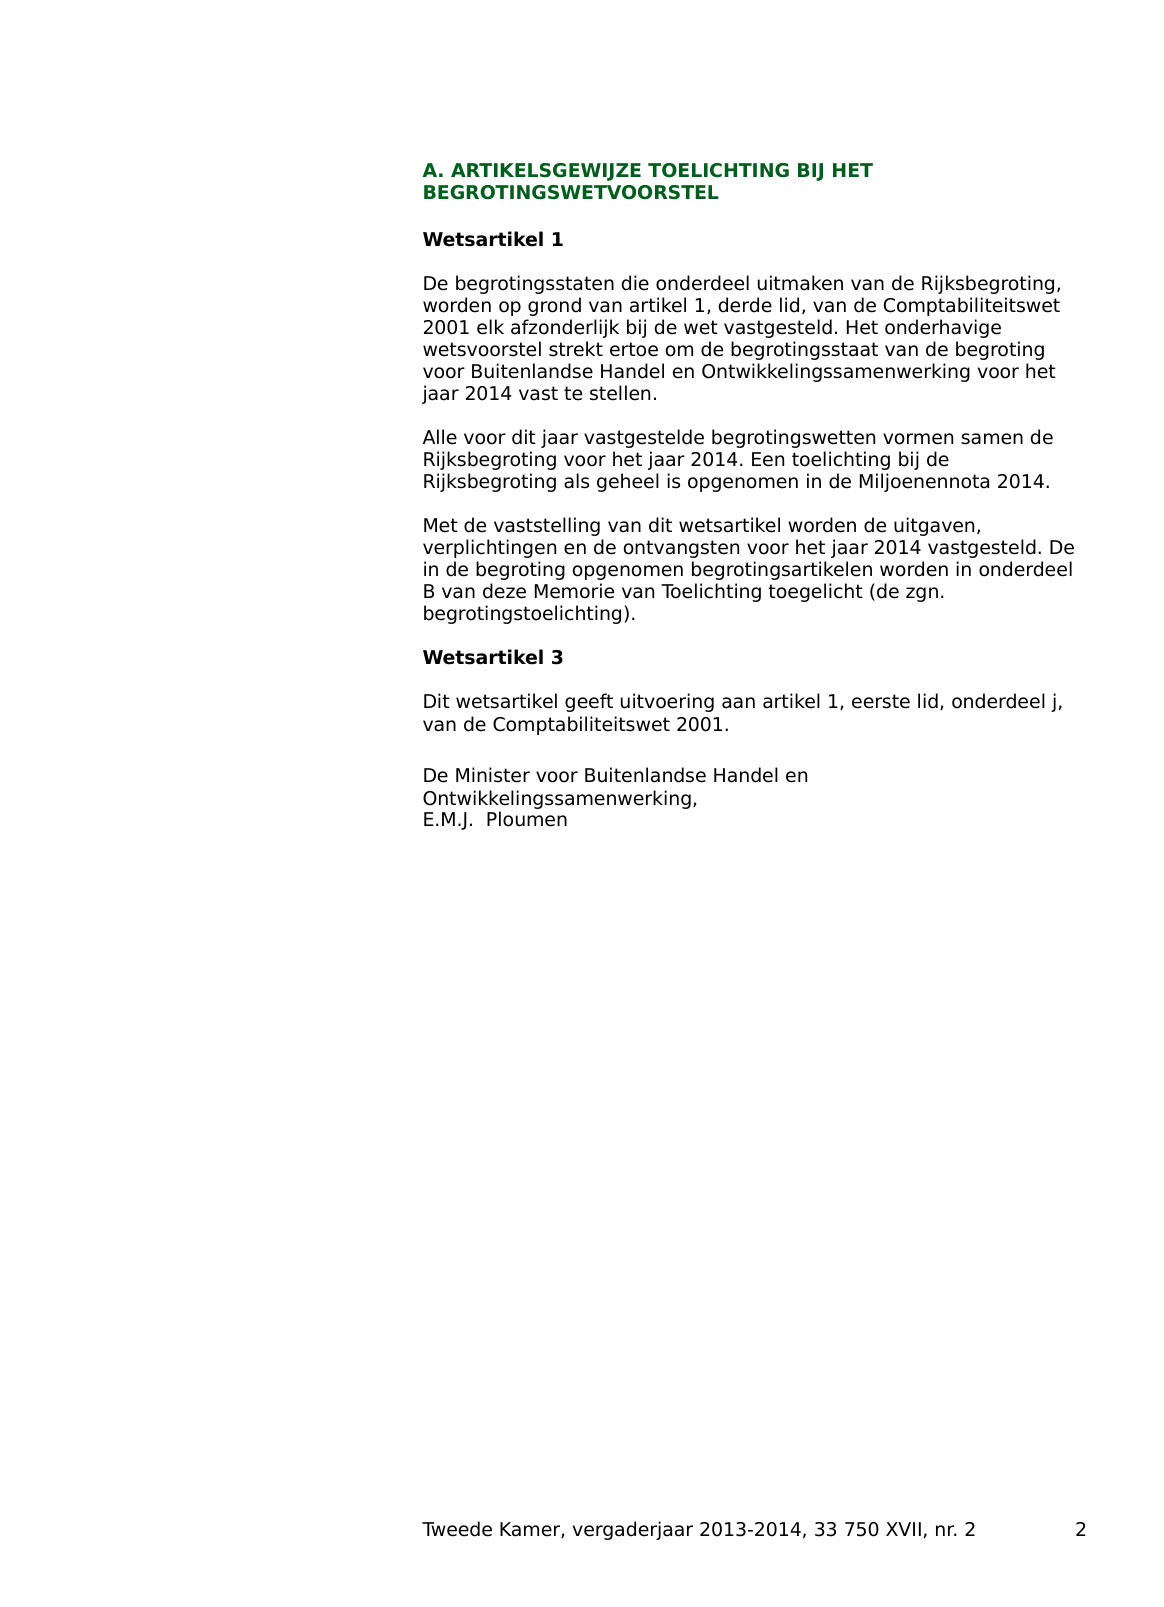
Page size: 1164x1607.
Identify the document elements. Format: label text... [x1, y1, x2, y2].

text De begrotingsstaten die onderdeel uitmaken van de Rijksbegroting, worden op grond van artikel 1, derde lid, van de Comptabiliteitswet 2001 elk afzonderlijk bij de wet vastgesteld. Het onderhavige wetsvoorstel strekt ertoe om de begrotingsstaat van de begroting voor Buitenlandse Handel en Ontwikkelingssamenwerking voor het jaar 2014 vast te stellen. [422, 273, 1087, 405]
text De Minister voor Buitenlandse Handel en Ontwikkelingssamenwerking, E.M.J. Ploumen [422, 765, 1087, 831]
subtitle Wetsartikel 3 [422, 647, 1087, 669]
subtitle A. ARTIKELSGEWIJZE TOELICHTING BIJ HET BEGROTINGSWETVOORSTEL [422, 160, 1087, 204]
subtitle Wetsartikel 1 [422, 229, 1087, 251]
text Alle voor dit jaar vastgestelde begrotingswetten vormen samen de Rijksbegroting voor het jaar 2014. Een toelichting bij de Rijksbegroting als geheel is opgenomen in de Miljoenennota 2014. [422, 427, 1087, 493]
text Dit wetsartikel geeft uitvoering aan artikel 1, eerste lid, onderdeel j, van de Comptabiliteitswet 2001. [422, 691, 1087, 735]
text Met de vaststelling van dit wetsartikel worden de uitgaven, verplichtingen en de ontvangsten voor het jaar 2014 vastgesteld. De in de begroting opgenomen begrotingsartikelen worden in onderdeel B van deze Memorie van Toelichting toegelicht (de zgn. begrotingstoelichting). [422, 515, 1087, 625]
